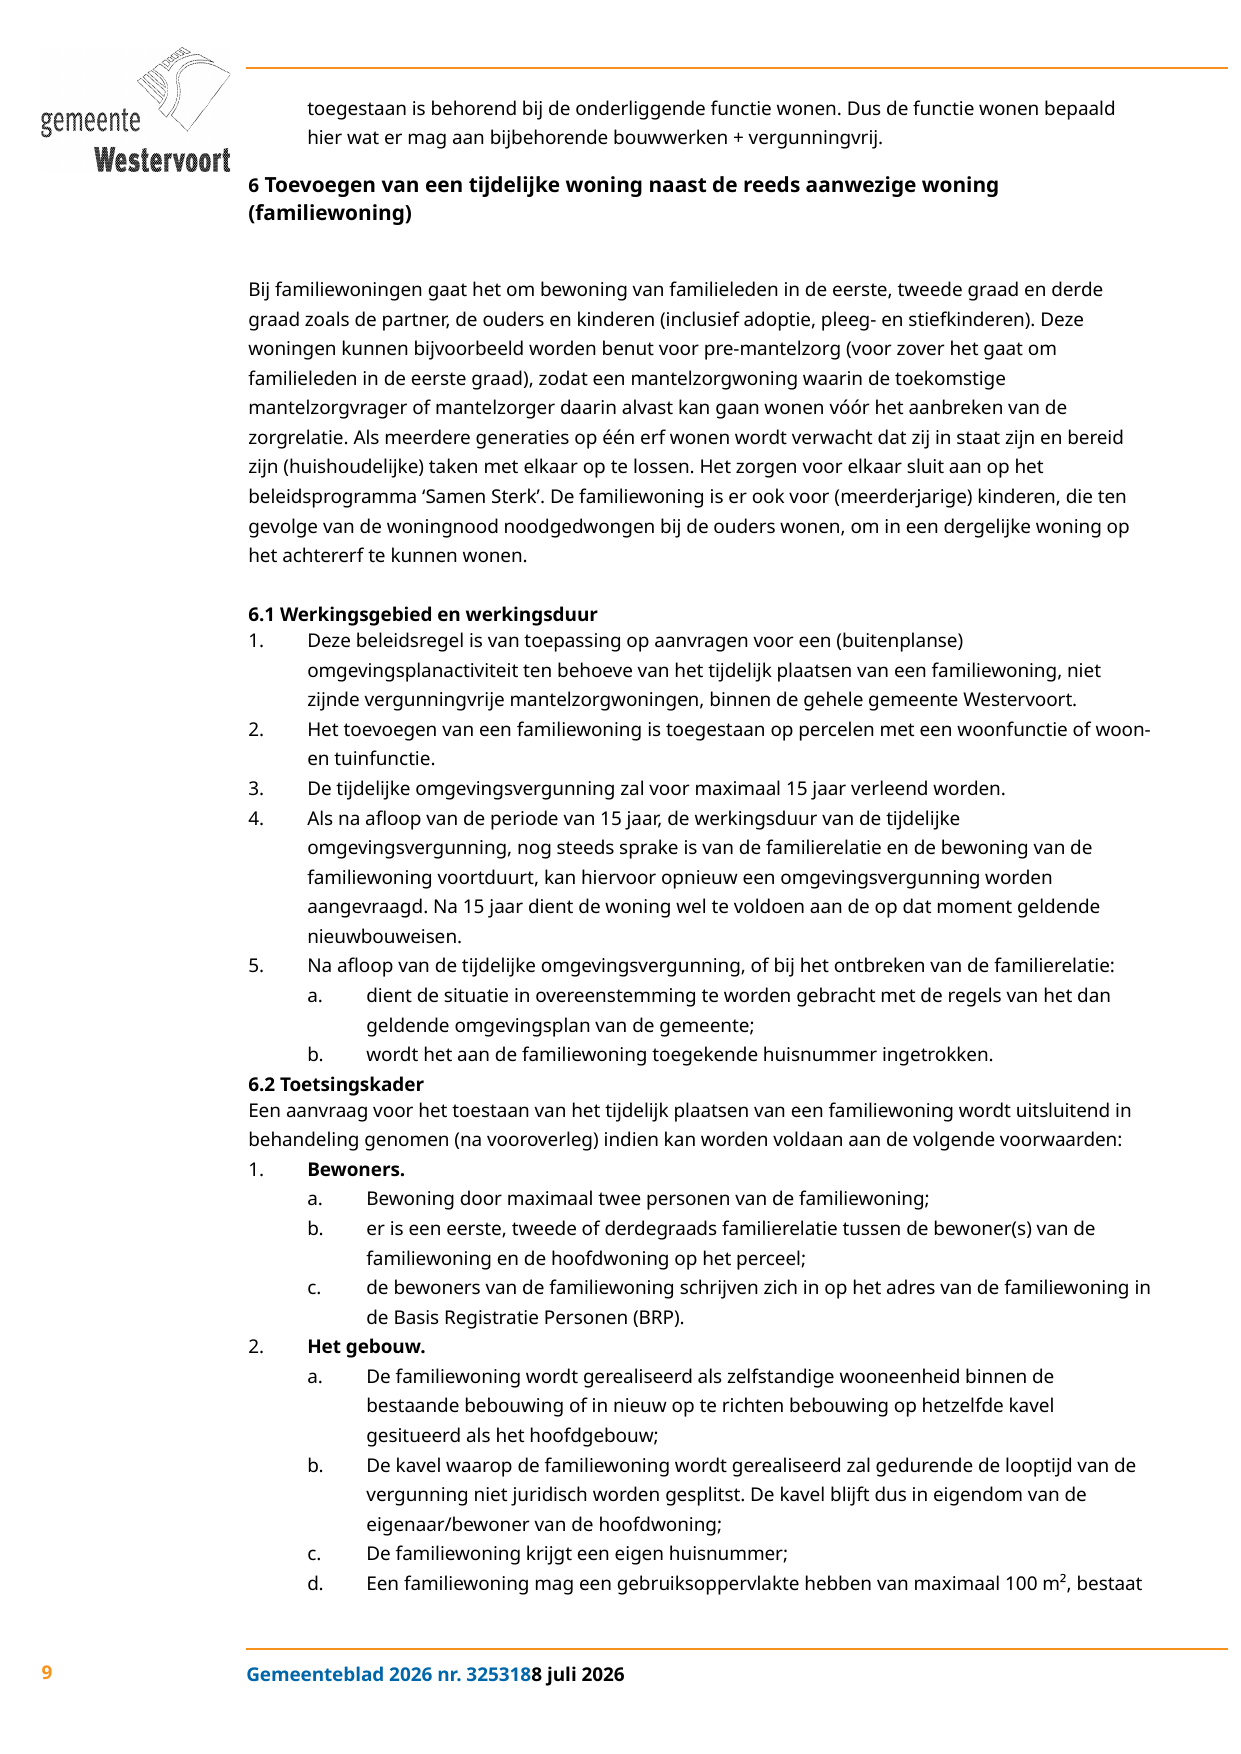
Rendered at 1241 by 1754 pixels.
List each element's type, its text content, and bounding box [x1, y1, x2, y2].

list De tijdelijke omgevingsvergunning zal voor maximaal 15 jaar verleend worden. [248, 775, 1152, 801]
list Bewoning door maximaal twee personen van de familiewoning; [307, 1186, 1152, 1211]
list Na afloop van de tijdelijke omgevingsvergunning, of bij het ontbreken van de familierelatie: [248, 953, 1152, 978]
list Als na afloop van de periode van 15 jaar, de werkingsduur van de tijdelijke omgevingsvergunning, nog steeds sprake is van de familierelatie en de bewoning van de familiewoning voortduurt, kan hiervoor opnieuw een omgevingsvergunning worden aangevraagd. Na 15 jaar dient de woning wel te voldoen aan de op dat moment geldende nieuwbouweisen. [248, 805, 1152, 949]
text 6.1 Werkingsgebied en werkingsduur [248, 602, 1152, 627]
list De familiewoning krijgt een eigen huisnummer; [307, 1541, 1152, 1566]
list er is een eerste, tweede of derdegraads familierelatie tussen de bewoner(s) van de familiewoning en de hoofdwoning op het perceel; [307, 1215, 1152, 1270]
list Deze beleidsregel is van toepassing op aanvragen voor een (buitenplanse) omgevingsplanactiviteit ten behoeve van het tijdelijk plaatsen van een familiewoning, niet zijnde vergunningvrije mantelzorgwoningen, binnen de gehele gemeente Westervoort. [248, 627, 1152, 712]
list De familiewoning wordt gerealiseerd als zelfstandige wooneenheid binnen de bestaande bebouwing of in nieuw op te richten bebouwing op hetzelfde kavel gesitueerd als het hoofdgebouw; [307, 1363, 1152, 1448]
list dient de situatie in overeenstemming te worden gebracht met de regels van het dan geldende omgevingsplan van de gemeente; [307, 982, 1152, 1038]
list toegestaan is behorend bij de onderliggende functie wonen. Dus de functie wonen bepaald hier wat er mag aan bijbehorende bouwwerken + vergunningvrij. [248, 95, 1152, 150]
list Een familiewoning mag een gebruiksoppervlakte hebben van maximaal 100 m², bestaat [307, 1570, 1152, 1596]
list Bewoners. [248, 1156, 1152, 1182]
text Bij familiewoningen gaat het om bewoning van familieleden in de eerste, tweede graad en derde graad zoals de partner, de ouders en kinderen (inclusief adoptie, pleeg- en stiefkinderen). Deze woningen kunnen bijvoorbeeld worden benut voor pre-mantelzorg (voor zover het gaat om familieleden in de eerste graad), zodat een mantelzorgwoning waarin de toekomstige mantelzorgvrager of mantelzorger daarin alvast kan gaan wonen vóór het aanbreken van de zorgrelatie. Als meerdere generaties op één erf wonen wordt verwacht dat zij in staat zijn en bereid zijn (huishoudelijke) taken met elkaar op te lossen. Het zorgen voor elkaar sluit aan op het beleidsprogramma ‘Samen Sterk’. De familiewoning is er ook voor (meerderjarige) kinderen, die ten gevolge van de woningnood noodgedwongen bij de ouders wonen, om in een dergelijke woning op het achtererf te kunnen wonen. [248, 276, 1152, 568]
list De kavel waarop de familiewoning wordt gerealiseerd zal gedurende de looptijd van de vergunning niet juridisch worden gesplitst. De kavel blijft dus in eigendom van de eigenaar/bewoner van de hoofdwoning; [307, 1452, 1152, 1537]
text 6 Toevoegen van een tijdelijke woning naast de reeds aanwezige woning (familiewoning) [248, 170, 1152, 227]
text 6.2 Toetsingskader [248, 1071, 1152, 1097]
text Een aanvraag voor het toestaan van het tijdelijk plaatsen van een familiewoning wordt uitsluitend in behandeling genomen (na vooroverleg) indien kan worden voldaan aan de volgende voorwaarden: [248, 1097, 1152, 1152]
picture [41, 47, 231, 172]
list Het gebouw. [248, 1333, 1152, 1359]
list de bewoners van de familiewoning schrijven zich in op het adres van de familiewoning in de Basis Registratie Personen (BRP). [307, 1274, 1152, 1329]
list wordt het aan de familiewoning toegekende huisnummer ingetrokken. [307, 1041, 1152, 1067]
list Het toevoegen van een familiewoning is toegestaan op percelen met een woonfunctie of woon- en tuinfunctie. [248, 716, 1152, 771]
